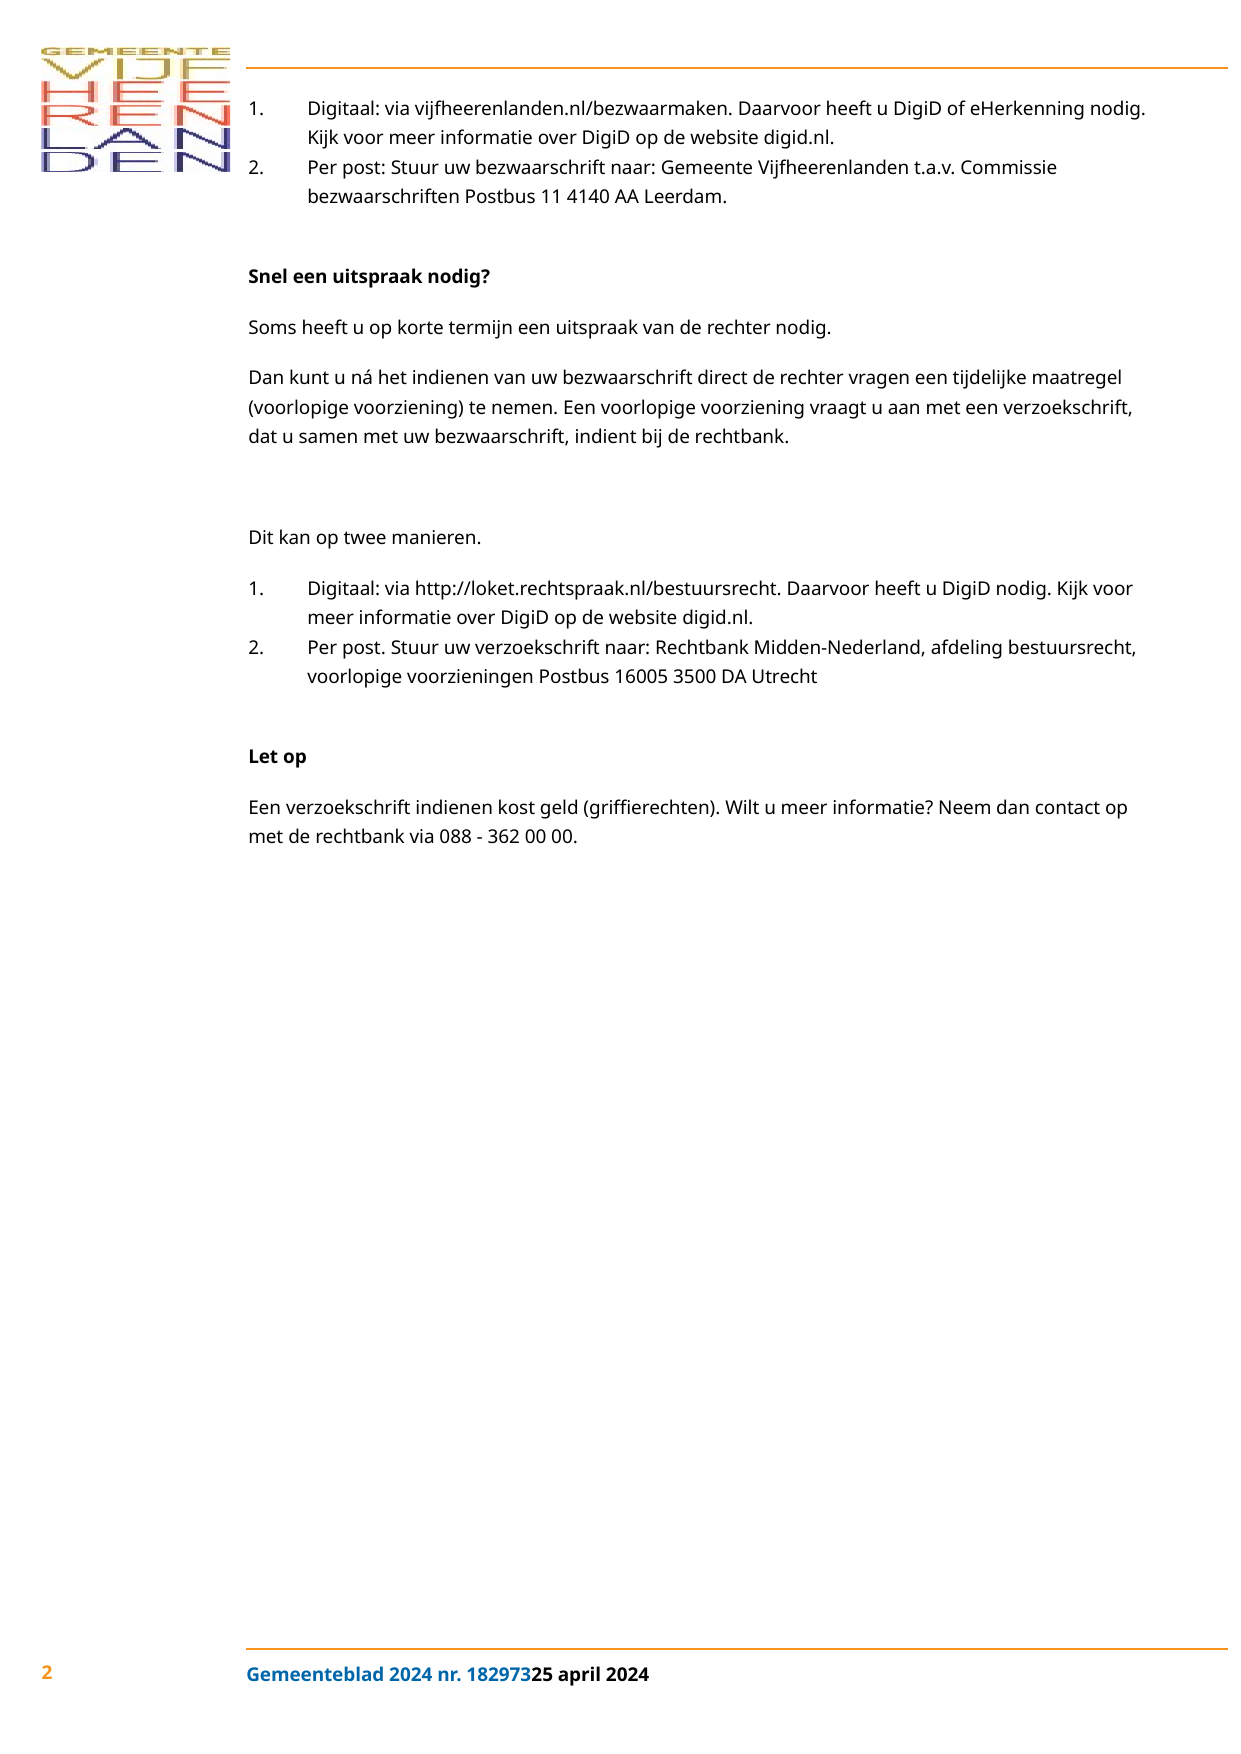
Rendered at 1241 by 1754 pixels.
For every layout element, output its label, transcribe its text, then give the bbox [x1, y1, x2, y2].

list Digitaal: via vijfheerenlanden.nl/bezwaarmaken. Daarvoor heeft u DigiD of eHerkenning nodig. Kijk voor meer informatie over DigiD op de website digid.nl. [248, 95, 1152, 150]
list Per post: Stuur uw bezwaarschrift naar: Gemeente Vijfheerenlanden t.a.v. Commissie bezwaarschriften Postbus 11 4140 AA Leerdam. [248, 154, 1152, 209]
list Digitaal: via http://loket.rechtspraak.nl/bestuursrecht. Daarvoor heeft u DigiD nodig. Kijk voor meer informatie over DigiD op de website digid.nl. [248, 575, 1152, 630]
picture [41, 47, 231, 172]
text Een verzoekschrift indienen kost geld (griffierechten). Wilt u meer informatie? Neem dan contact op met de rechtbank via 088 - 362 00 00. [248, 794, 1152, 849]
list Per post. Stuur uw verzoekschrift naar: Rechtbank Midden-Nederland, afdeling bestuursrecht, voorlopige voorzieningen Postbus 16005 3500 DA Utrecht [248, 634, 1152, 689]
text Soms heeft u op korte termijn een uitspraak van de rechter nodig. [248, 314, 1152, 340]
text Snel een uitspraak nodig? [248, 263, 1152, 289]
text Dan kunt u ná het indienen van uw bezwaarschrift direct de rechter vragen een tijdelijke maatregel (voorlopige voorziening) te nemen. Een voorlopige voorziening vraagt u aan met een verzoekschrift, dat u samen met uw bezwaarschrift, indient bij de rechtbank. [248, 364, 1152, 449]
text Dit kan op twee manieren. [248, 524, 1152, 550]
text Let op [248, 743, 1152, 769]
